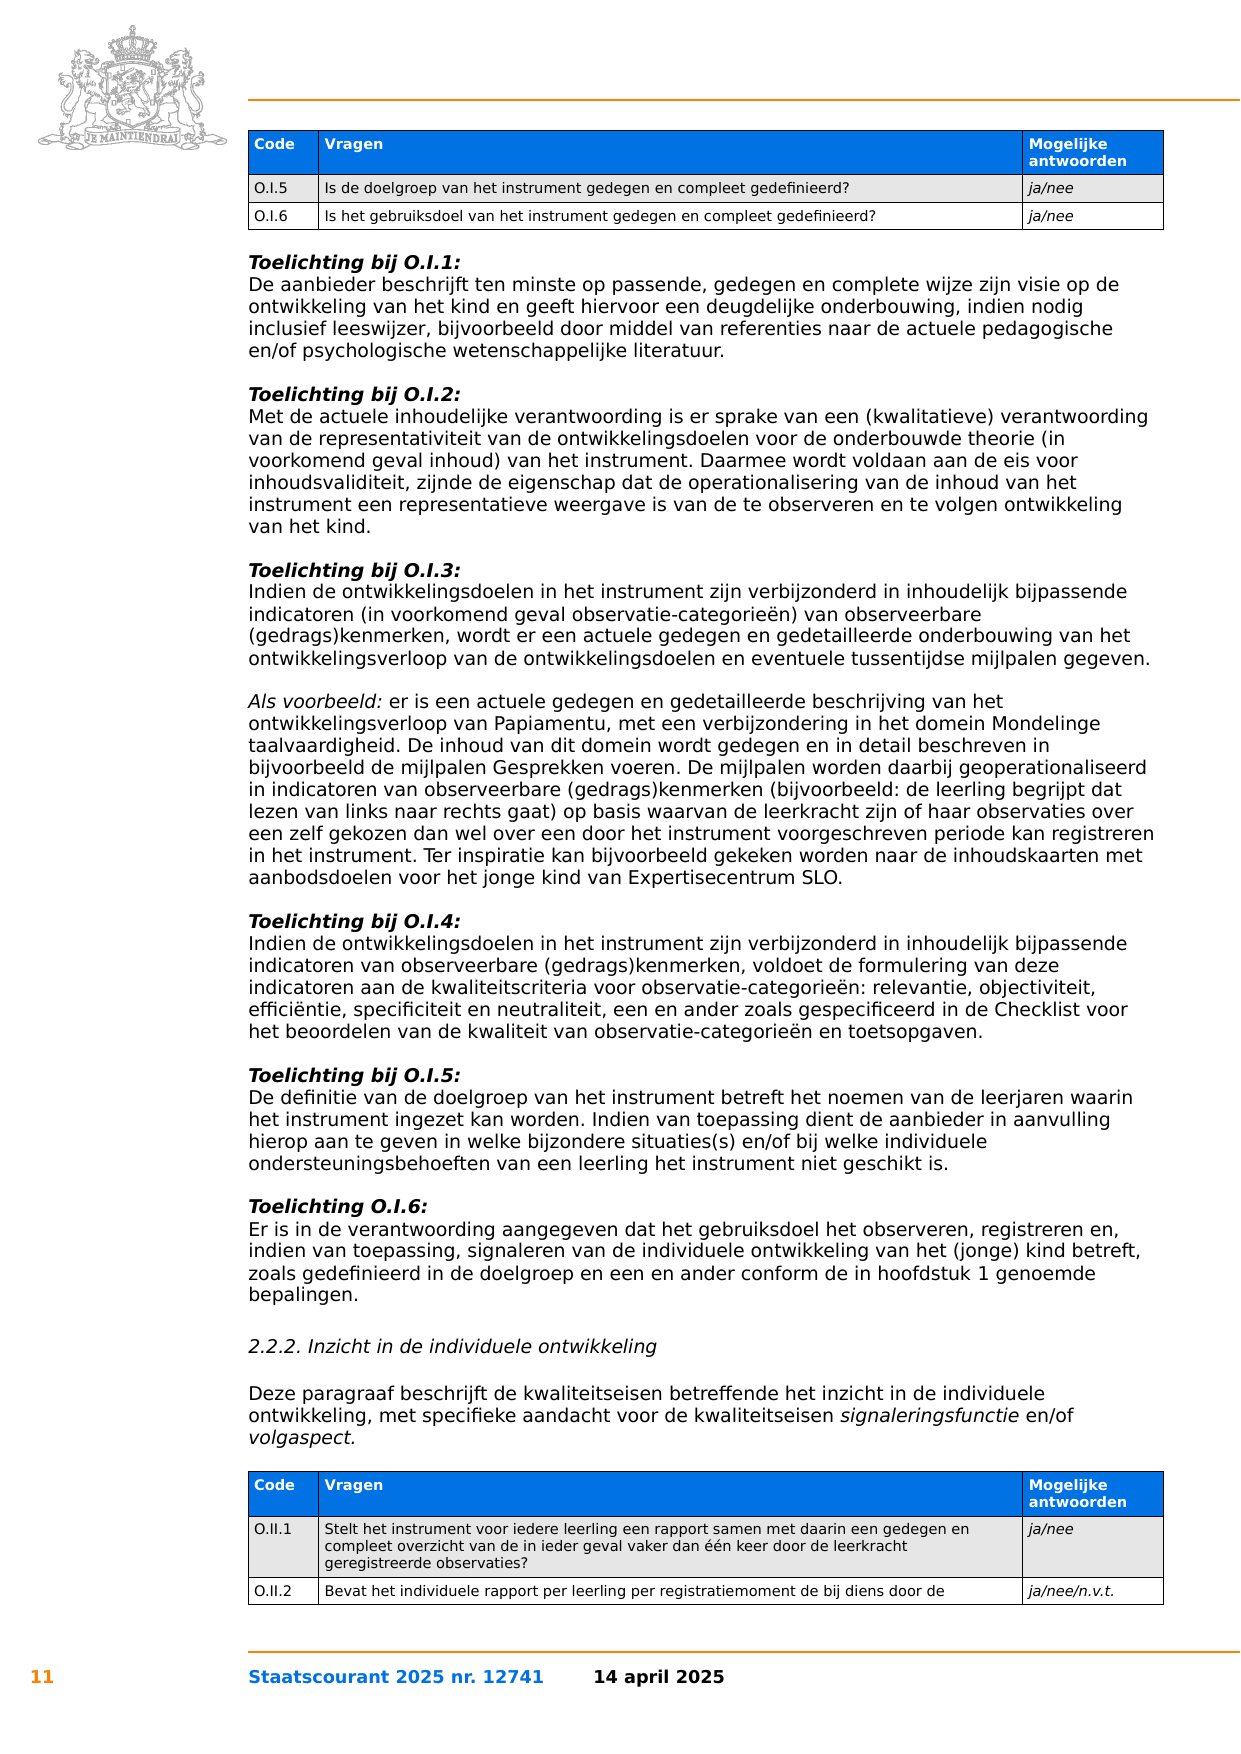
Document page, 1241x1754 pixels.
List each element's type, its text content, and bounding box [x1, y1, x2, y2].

text De definitie van de doelgroep van het instrument betreft het noemen van de leerjaren waarin het instrument ingezet kan worden. Indien van toepassing dient de aanbieder in aanvulling hierop aan te geven in welke bijzondere situaties(s) en/of bij welke individuele ondersteuningsbehoeften van een leerling het instrument niet geschikt is. [248, 1087, 1163, 1174]
text Toelichting bij O.I.2: [248, 384, 1163, 406]
text Toelichting bij O.I.1: [248, 252, 1163, 274]
table_cell ja/nee [1023, 203, 1163, 229]
table_cell O.I.6 [249, 203, 318, 229]
text Toelichting bij O.I.4: [248, 911, 1163, 933]
subtitle 2.2.2. Inzicht in de individuele ontwikkeling [248, 1336, 1163, 1358]
text Indien de ontwikkelingsdoelen in het instrument zijn verbijzonderd in inhoudelijk bijpassende indicatoren van observeerbare (gedrags)kenmerken, voldoet de formulering van deze indicatoren aan de kwaliteitscriteria voor observatie-categorieën: relevantie, objectiviteit, efficiëntie, specificiteit en neutraliteit, een en ander zoals gespecificeerd in de Checklist voor het beoordelen van de kwaliteit van observatie-categorieën en toetsopgaven. [248, 933, 1163, 1043]
table_header Mogelijke antwoorden [1023, 1472, 1163, 1516]
table_cell Bevat het individuele rapport per leerling per registratiemoment de bij diens door de [319, 1578, 1022, 1604]
text Er is in de verantwoording aangegeven dat het gebruiksdoel het observeren, registreren en, indien van toepassing, signaleren van de individuele ontwikkeling van het (jonge) kind betreft, zoals gedefinieerd in de doelgroep en een en ander conform de in hoofdstuk 1 genoemde bepalingen. [248, 1218, 1163, 1306]
table_cell ja/nee [1023, 1517, 1163, 1577]
table_cell O.II.2 [249, 1578, 318, 1604]
table_cell ja/nee/n.v.t. [1023, 1578, 1163, 1604]
text Als voorbeeld: er is een actuele gedegen en gedetailleerde beschrijving van het ontwikkelingsverloop van Papiamentu, met een verbijzondering in het domein Mondelinge taalvaardigheid. De inhoud van dit domein wordt gedegen en in detail beschreven in bijvoorbeeld de mijlpalen Gesprekken voeren. De mijlpalen worden daarbij geoperationaliseerd in indicatoren van observeerbare (gedrags)kenmerken (bijvoorbeeld: de leerling begrijpt dat lezen van links naar rechts gaat) op basis waarvan de leerkracht zijn of haar observaties over een zelf gekozen dan wel over een door het instrument voorgeschreven periode kan registreren in het instrument. Ter inspiratie kan bijvoorbeeld gekeken worden naar de inhoudskaarten met aanbodsdoelen voor het jonge kind van Expertisecentrum SLO. [248, 691, 1163, 889]
table_header Vragen [319, 1472, 1022, 1516]
table_cell Is de doelgroep van het instrument gedegen en compleet gedefinieerd? [319, 175, 1022, 202]
table_cell Is het gebruiksdoel van het instrument gedegen en compleet gedefinieerd? [319, 203, 1022, 229]
text Toelichting bij O.I.5: [248, 1065, 1163, 1087]
table_header Vragen [319, 131, 1022, 174]
text Toelichting bij O.I.3: [248, 559, 1163, 581]
table_cell O.I.5 [249, 175, 318, 202]
table_header Mogelijke antwoorden [1023, 131, 1163, 174]
table_header Code [249, 131, 318, 174]
text Met de actuele inhoudelijke verantwoording is er sprake van een (kwalitatieve) verantwoording van de representativiteit van de ontwikkelingsdoelen voor de onderbouwde theorie (in voorkomend geval inhoud) van het instrument. Daarmee wordt voldaan aan de eis voor inhoudsvaliditeit, zijnde de eigenschap dat de operationalisering van de inhoud van het instrument een representatieve weergave is van de te observeren en te volgen ontwikkeling van het kind. [248, 406, 1163, 538]
table_cell O.II.1 [249, 1517, 318, 1577]
text Indien de ontwikkelingsdoelen in het instrument zijn verbijzonderd in inhoudelijk bijpassende indicatoren (in voorkomend geval observatie-categorieën) van observeerbare (gedrags)kenmerken, wordt er een actuele gedegen en gedetailleerde onderbouwing van het ontwikkelingsverloop van de ontwikkelingsdoelen en eventuele tussentijdse mijlpalen gegeven. [248, 581, 1163, 669]
table_cell Stelt het instrument voor iedere leerling een rapport samen met daarin een gedegen en compleet overzicht van de in ieder geval vaker dan één keer door de leerkracht geregistreerde observaties? [319, 1517, 1022, 1577]
text De aanbieder beschrijft ten minste op passende, gedegen en complete wijze zijn visie op de ontwikkeling van het kind en geeft hiervoor een deugdelijke onderbouwing, indien nodig inclusief leeswijzer, bijvoorbeeld door middel van referenties naar de actuele pedagogische en/of psychologische wetenschappelijke literatuur. [248, 274, 1163, 362]
text Toelichting O.I.6: [248, 1196, 1163, 1218]
table_header Code [249, 1472, 318, 1516]
picture [38, 25, 227, 150]
table_cell ja/nee [1023, 175, 1163, 202]
text Deze paragraaf beschrijft de kwaliteitseisen betreffende het inzicht in de individuele ontwikkeling, met specifieke aandacht voor de kwaliteitseisen signaleringsfunctie en/of volgaspect. [248, 1383, 1163, 1449]
